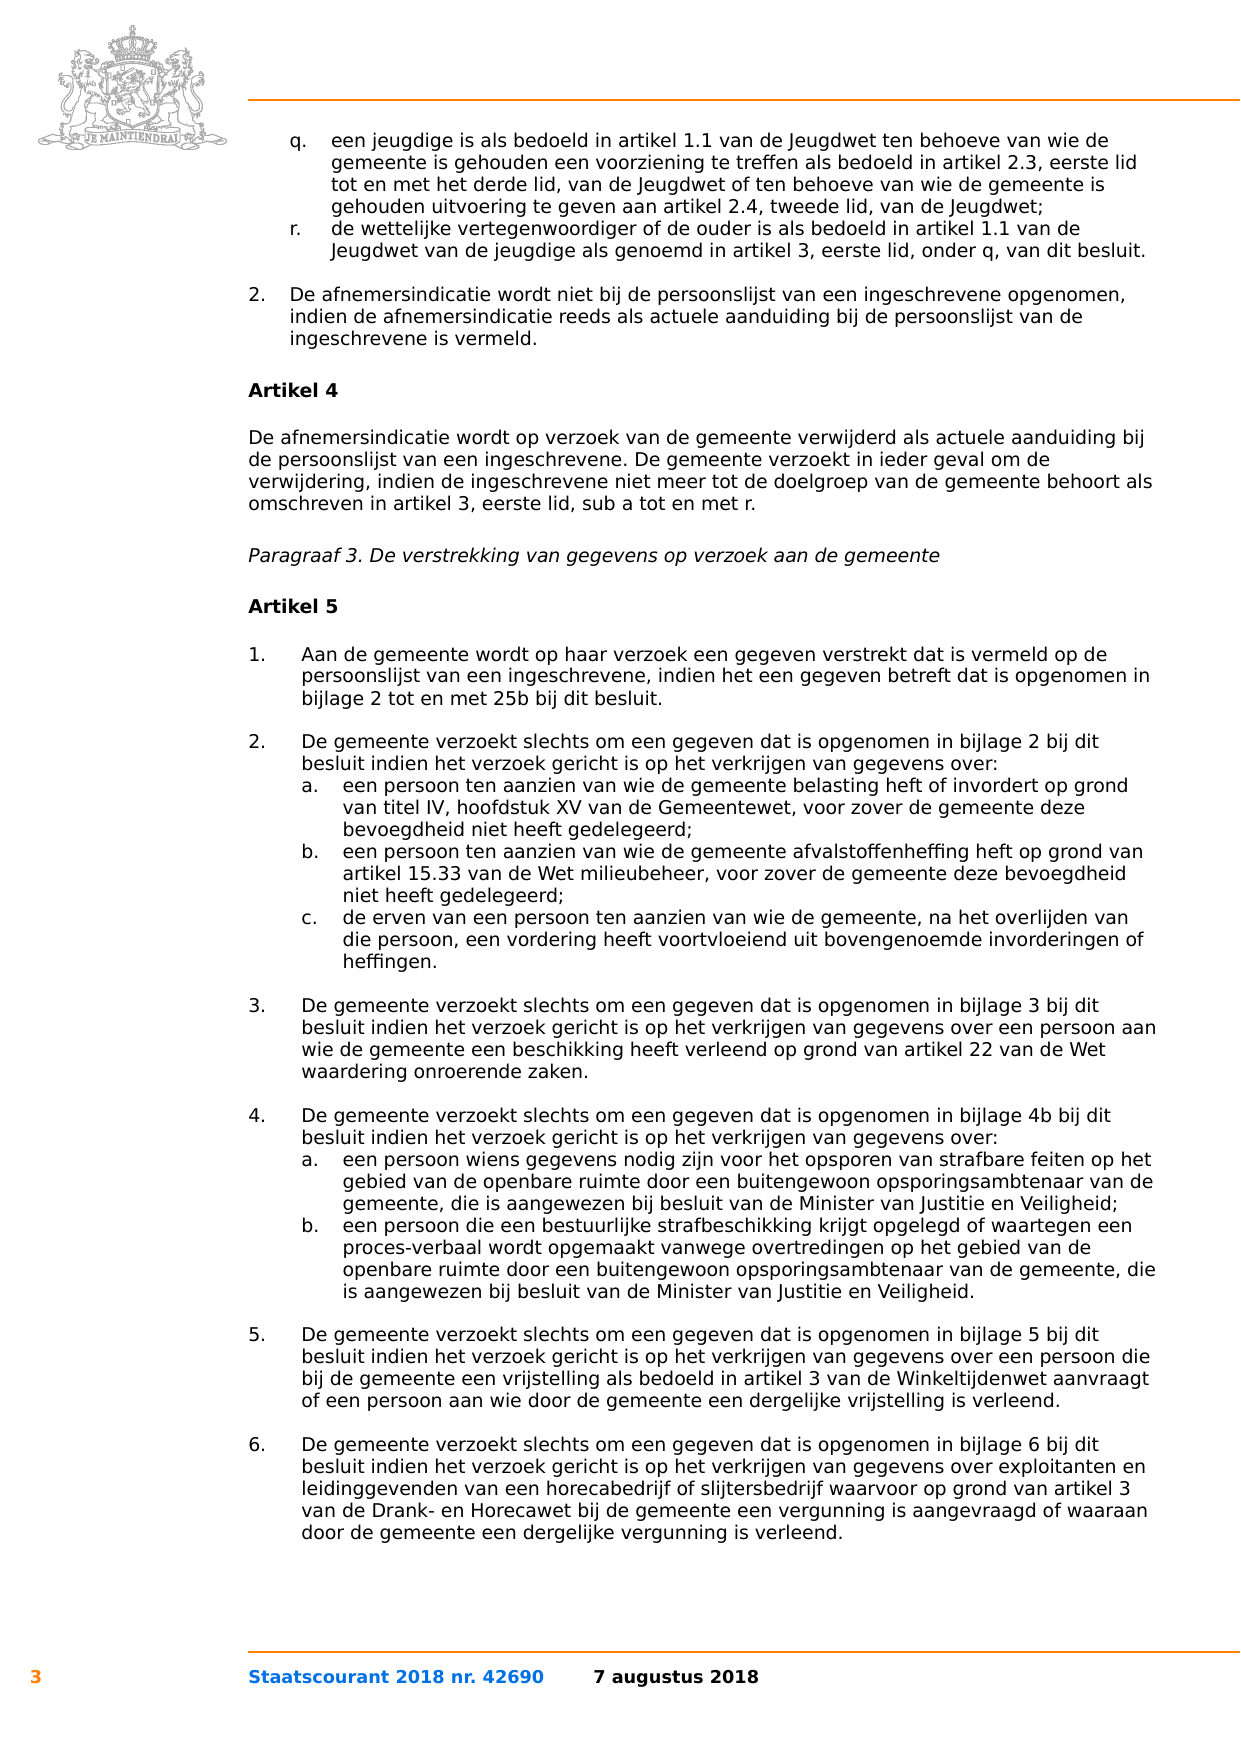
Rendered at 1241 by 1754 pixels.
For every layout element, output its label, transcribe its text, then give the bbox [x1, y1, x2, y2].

text c. de erven van een persoon ten aanzien van wie de gemeente, na het overlijden van die persoon, een vordering heeft voortvloeiend uit bovengenoemde invorderingen of heffingen. [301, 907, 1163, 973]
text a. een persoon wiens gegevens nodig zijn voor het opsporen van strafbare feiten op het gebied van de openbare ruimte door een buitengewoon opsporingsambtenaar van de gemeente, die is aangewezen bij besluit van de Minister van Justitie en Veiligheid; [301, 1149, 1163, 1214]
text q. een jeugdige is als bedoeld in artikel 1.1 van de Jeugdwet ten behoeve van wie de gemeente is gehouden een voorziening te treffen als bedoeld in artikel 2.3, eerste lid tot en met het derde lid, van de Jeugdwet of ten behoeve van wie de gemeente is gehouden uitvoering te geven aan artikel 2.4, tweede lid, van de Jeugdwet; [289, 130, 1163, 218]
text r. de wettelijke vertegenwoordiger of de ouder is als bedoeld in artikel 1.1 van de Jeugdwet van de jeugdige als genoemd in artikel 3, eerste lid, onder q, van dit besluit. [289, 218, 1163, 262]
text De afnemersindicatie wordt op verzoek van de gemeente verwijderd als actuele aanduiding bij de persoonslijst van een ingeschrevene. De gemeente verzoekt in ieder geval om de verwijdering, indien de ingeschrevene niet meer tot de doelgroep van de gemeente behoort als omschreven in artikel 3, eerste lid, sub a tot en met r. [248, 427, 1163, 514]
text b. een persoon die een bestuurlijke strafbeschikking krijgt opgelegd of waartegen een proces-verbaal wordt opgemaakt vanwege overtredingen op het gebied van de openbare ruimte door een buitengewoon opsporingsambtenaar van de gemeente, die is aangewezen bij besluit van de Minister van Justitie en Veiligheid. [301, 1214, 1163, 1302]
text 4. De gemeente verzoekt slechts om een gegeven dat is opgenomen in bijlage 4b bij dit besluit indien het verzoek gericht is op het verkrijgen van gegevens over: [248, 1105, 1163, 1149]
text 6. De gemeente verzoekt slechts om een gegeven dat is opgenomen in bijlage 6 bij dit besluit indien het verzoek gericht is op het verkrijgen van gegevens over exploitanten en leidinggevenden van een horecabedrijf of slijtersbedrijf waarvoor op grond van artikel 3 van de Drank- en Horecawet bij de gemeente een vergunning is aangevraagd of waaraan door de gemeente een dergelijke vergunning is verleend. [248, 1434, 1163, 1544]
picture [38, 25, 227, 150]
subtitle Artikel 5 [248, 596, 1163, 618]
subtitle Artikel 4 [248, 379, 1163, 402]
text 5. De gemeente verzoekt slechts om een gegeven dat is opgenomen in bijlage 5 bij dit besluit indien het verzoek gericht is op het verkrijgen van gegevens over een persoon die bij de gemeente een vrijstelling als bedoeld in artikel 3 van de Winkeltijdenwet aanvraagt of een persoon aan wie door de gemeente een dergelijke vrijstelling is verleend. [248, 1324, 1163, 1412]
text a. een persoon ten aanzien van wie de gemeente belasting heft of invordert op grond van titel IV, hoofdstuk XV van de Gemeentewet, voor zover de gemeente deze bevoegdheid niet heeft gedelegeerd; [301, 775, 1163, 841]
subtitle Paragraaf 3. De verstrekking van gegevens op verzoek aan de gemeente [248, 544, 1163, 566]
text 2. De afnemersindicatie wordt niet bij de persoonslijst van een ingeschrevene opgenomen, indien de afnemersindicatie reeds als actuele aanduiding bij de persoonslijst van de ingeschrevene is vermeld. [248, 284, 1163, 349]
text 3. De gemeente verzoekt slechts om een gegeven dat is opgenomen in bijlage 3 bij dit besluit indien het verzoek gericht is op het verkrijgen van gegevens over een persoon aan wie de gemeente een beschikking heeft verleend op grond van artikel 22 van de Wet waardering onroerende zaken. [248, 995, 1163, 1083]
text 2. De gemeente verzoekt slechts om een gegeven dat is opgenomen in bijlage 2 bij dit besluit indien het verzoek gericht is op het verkrijgen van gegevens over: [248, 731, 1163, 775]
text 1. Aan de gemeente wordt op haar verzoek een gegeven verstrekt dat is vermeld op de persoonslijst van een ingeschrevene, indien het een gegeven betreft dat is opgenomen in bijlage 2 tot en met 25b bij dit besluit. [248, 643, 1163, 709]
text b. een persoon ten aanzien van wie de gemeente afvalstoffenheffing heft op grond van artikel 15.33 van de Wet milieubeheer, voor zover de gemeente deze bevoegdheid niet heeft gedelegeerd; [301, 841, 1163, 907]
